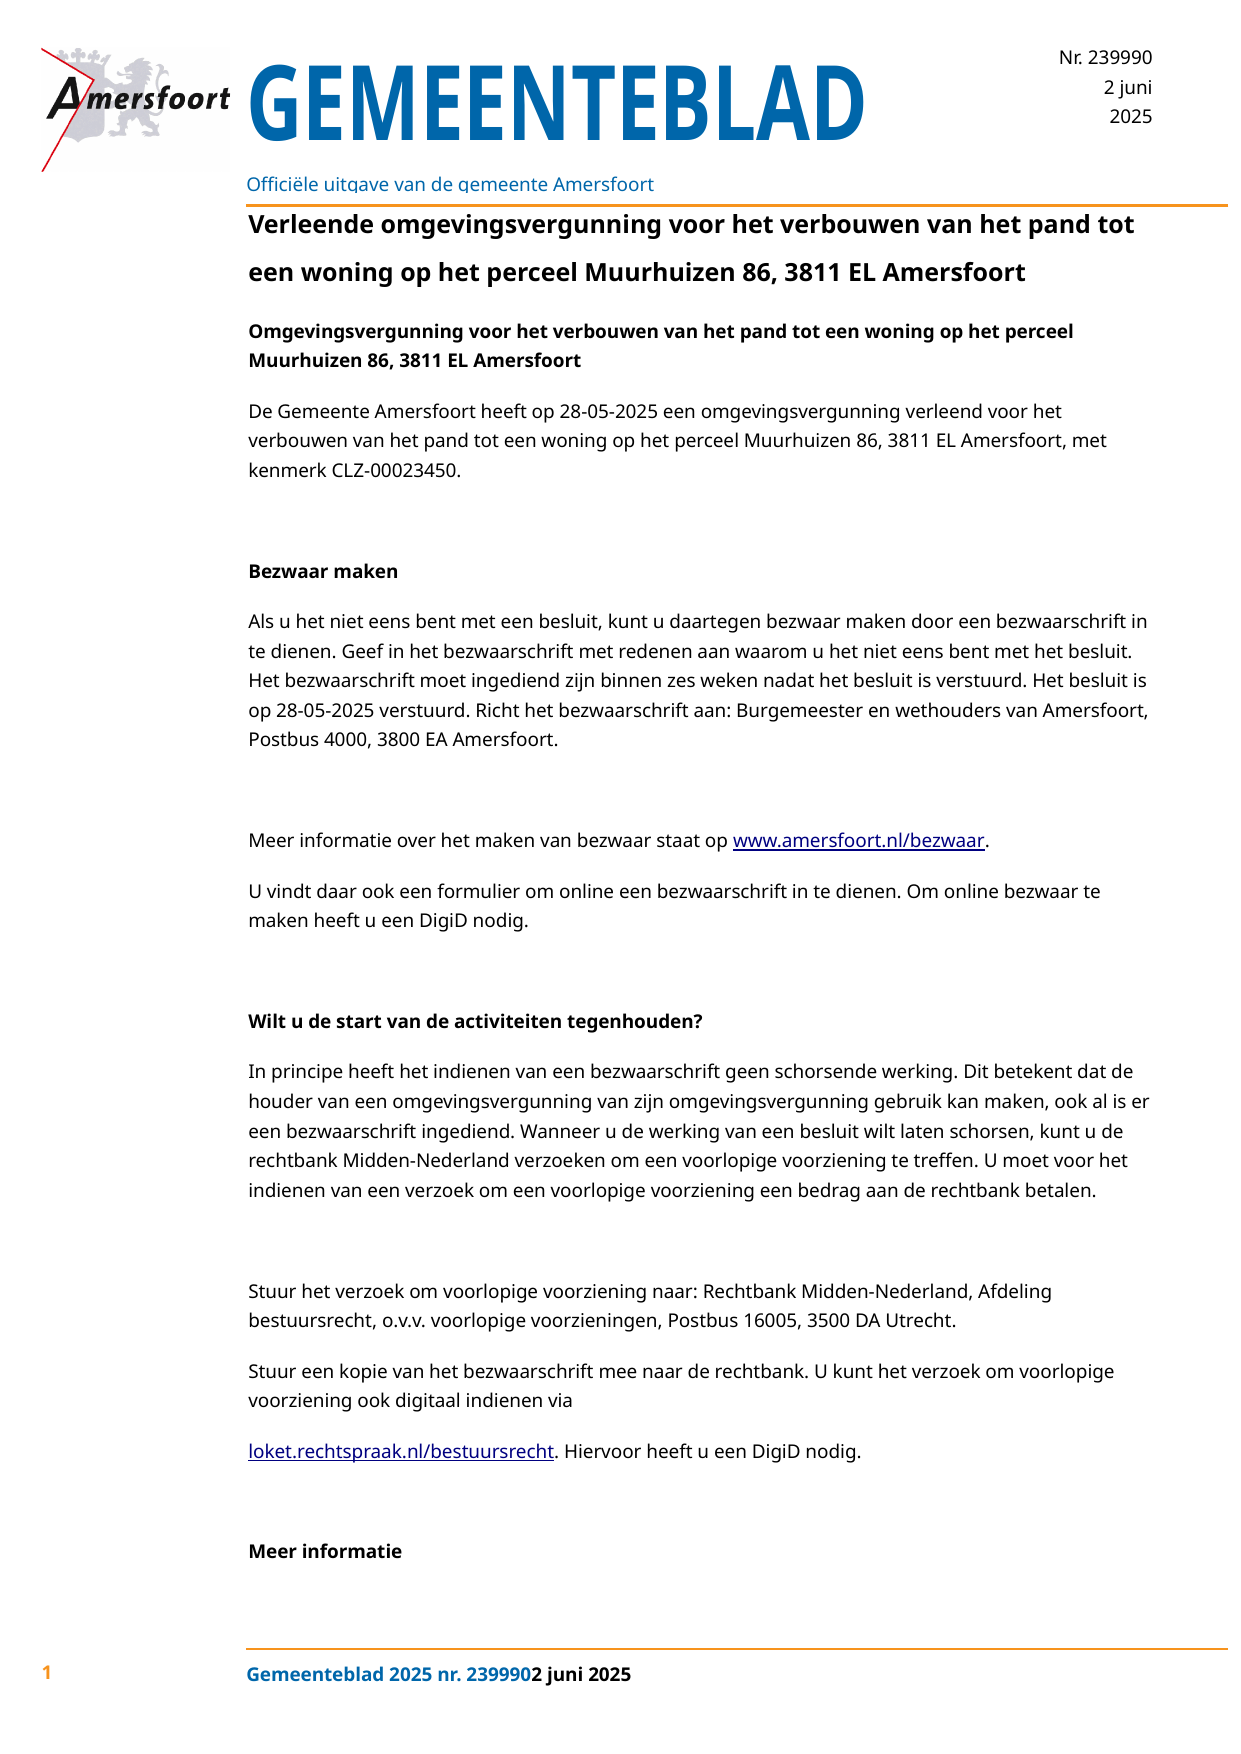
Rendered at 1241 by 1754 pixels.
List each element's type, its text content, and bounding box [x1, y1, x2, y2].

text U vindt daar ook een formulier om online een bezwaarschrift in te dienen. Om online bezwaar te maken heeft u een DigiD nodig. [248, 878, 1152, 933]
text In principe heeft het indienen van een bezwaarschrift geen schorsende werking. Dit betekent dat de houder van een omgevingsvergunning van zijn omgevingsvergunning gebruik kan maken, ook al is er een bezwaarschrift ingediend. Wanneer u de werking van een besluit wilt laten schorsen, kunt u de rechtbank Midden-Nederland verzoeken om een voorlopige voorziening te treffen. U moet voor het indienen van een verzoek om een voorlopige voorziening een bedrag aan de rechtbank betalen. [248, 1059, 1152, 1203]
text loket.rechtspraak.nl/bestuursrecht. Hiervoor heeft u een DigiD nodig. [248, 1438, 1152, 1464]
text Verleende omgevingsvergunning voor het verbouwen van het pand tot een woning op het perceel Muurhuizen 86, 3811 EL Amersfoort [248, 207, 1152, 288]
text Stuur een kopie van het bezwaarschrift mee naar de rechtbank. U kunt het verzoek om voorlopige voorziening ook digitaal indienen via [248, 1358, 1152, 1413]
text Wilt u de start van de activiteiten tegenhouden? [248, 1008, 1152, 1034]
picture [41, 47, 231, 172]
text Bezwaar maken [248, 558, 1152, 584]
text Als u het niet eens bent met een besluit, kunt u daartegen bezwaar maken door een bezwaarschrift in te dienen. Geef in het bezwaarschrift met redenen aan waarom u het niet eens bent met het besluit. Het bezwaarschrift moet ingediend zijn binnen zes weken nadat het besluit is verstuurd. Het besluit is op 28-05-2025 verstuurd. Richt het bezwaarschrift aan: Burgemeester en wethouders van Amersfoort, Postbus 4000, 3800 EA Amersfoort. [248, 608, 1152, 752]
text Meer informatie [248, 1539, 1152, 1564]
text Stuur het verzoek om voorlopige voorziening naar: Rechtbank Midden-Nederland, Afdeling bestuursrecht, o.v.v. voorlopige voorzieningen, Postbus 16005, 3500 DA Utrecht. [248, 1278, 1152, 1333]
text Omgevingsvergunning voor het verbouwen van het pand tot een woning op het perceel Muurhuizen 86, 3811 EL Amersfoort [248, 318, 1152, 373]
text De Gemeente Amersfoort heeft op 28-05-2025 een omgevingsvergunning verleend voor het verbouwen van het pand tot een woning op het perceel Muurhuizen 86, 3811 EL Amersfoort, met kenmerk CLZ-00023450. [248, 398, 1152, 483]
text Meer informatie over het maken van bezwaar staat op www.amersfoort.nl/bezwaar. [248, 827, 1152, 853]
